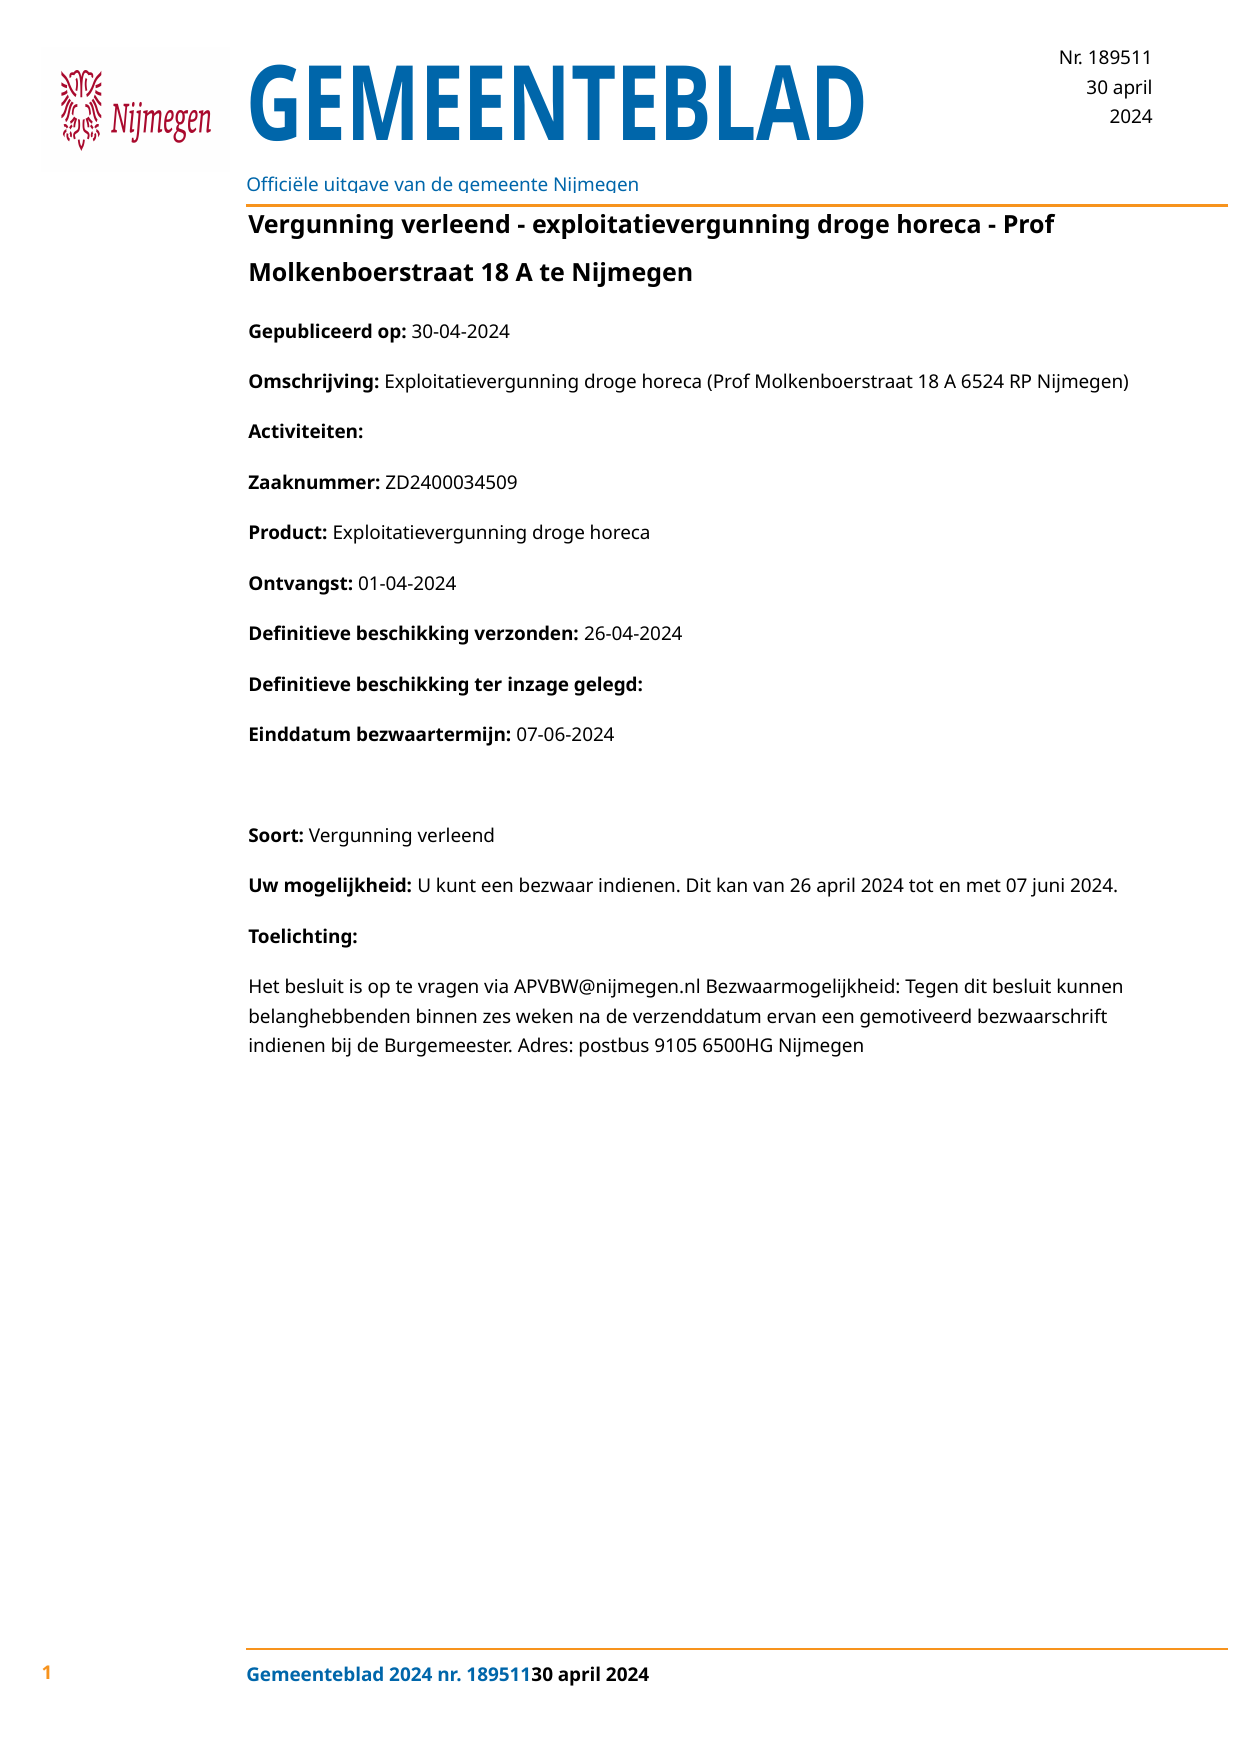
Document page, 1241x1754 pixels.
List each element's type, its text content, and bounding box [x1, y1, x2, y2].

text Activiteiten: [248, 419, 1152, 444]
text Uw mogelijkheid: U kunt een bezwaar indienen. Dit kan van 26 april 2024 tot en met 07 juni 2024. [248, 872, 1152, 898]
text Vergunning verleend - exploitatievergunning droge horeca - Prof Molkenboerstraat 18 A te Nijmegen [248, 207, 1152, 288]
text Zaaknummer: ZD2400034509 [248, 469, 1152, 495]
text Product: Exploitatievergunning droge horeca [248, 519, 1152, 545]
text Definitieve beschikking ter inzage gelegd: [248, 671, 1152, 697]
text Gepubliceerd op: 30-04-2024 [248, 318, 1152, 344]
text Het besluit is op te vragen via APVBW@nijmegen.nl Bezwaarmogelijkheid: Tegen dit besluit kunnen belanghebbenden binnen zes weken na de verzenddatum ervan een gemotiveerd bezwaarschrift indienen bij de Burgemeester. Adres: postbus 9105 6500HG Nijmegen [248, 973, 1152, 1058]
text Soort: Vergunning verleend [248, 822, 1152, 848]
text Definitieve beschikking verzonden: 26-04-2024 [248, 620, 1152, 646]
text Omschrijving: Exploitatievergunning droge horeca (Prof Molkenboerstraat 18 A 6524 RP Nijmegen) [248, 368, 1152, 394]
text Toelichting: [248, 923, 1152, 949]
picture [41, 47, 231, 172]
text Ontvangst: 01-04-2024 [248, 570, 1152, 596]
text Einddatum bezwaartermijn: 07-06-2024 [248, 721, 1152, 747]
